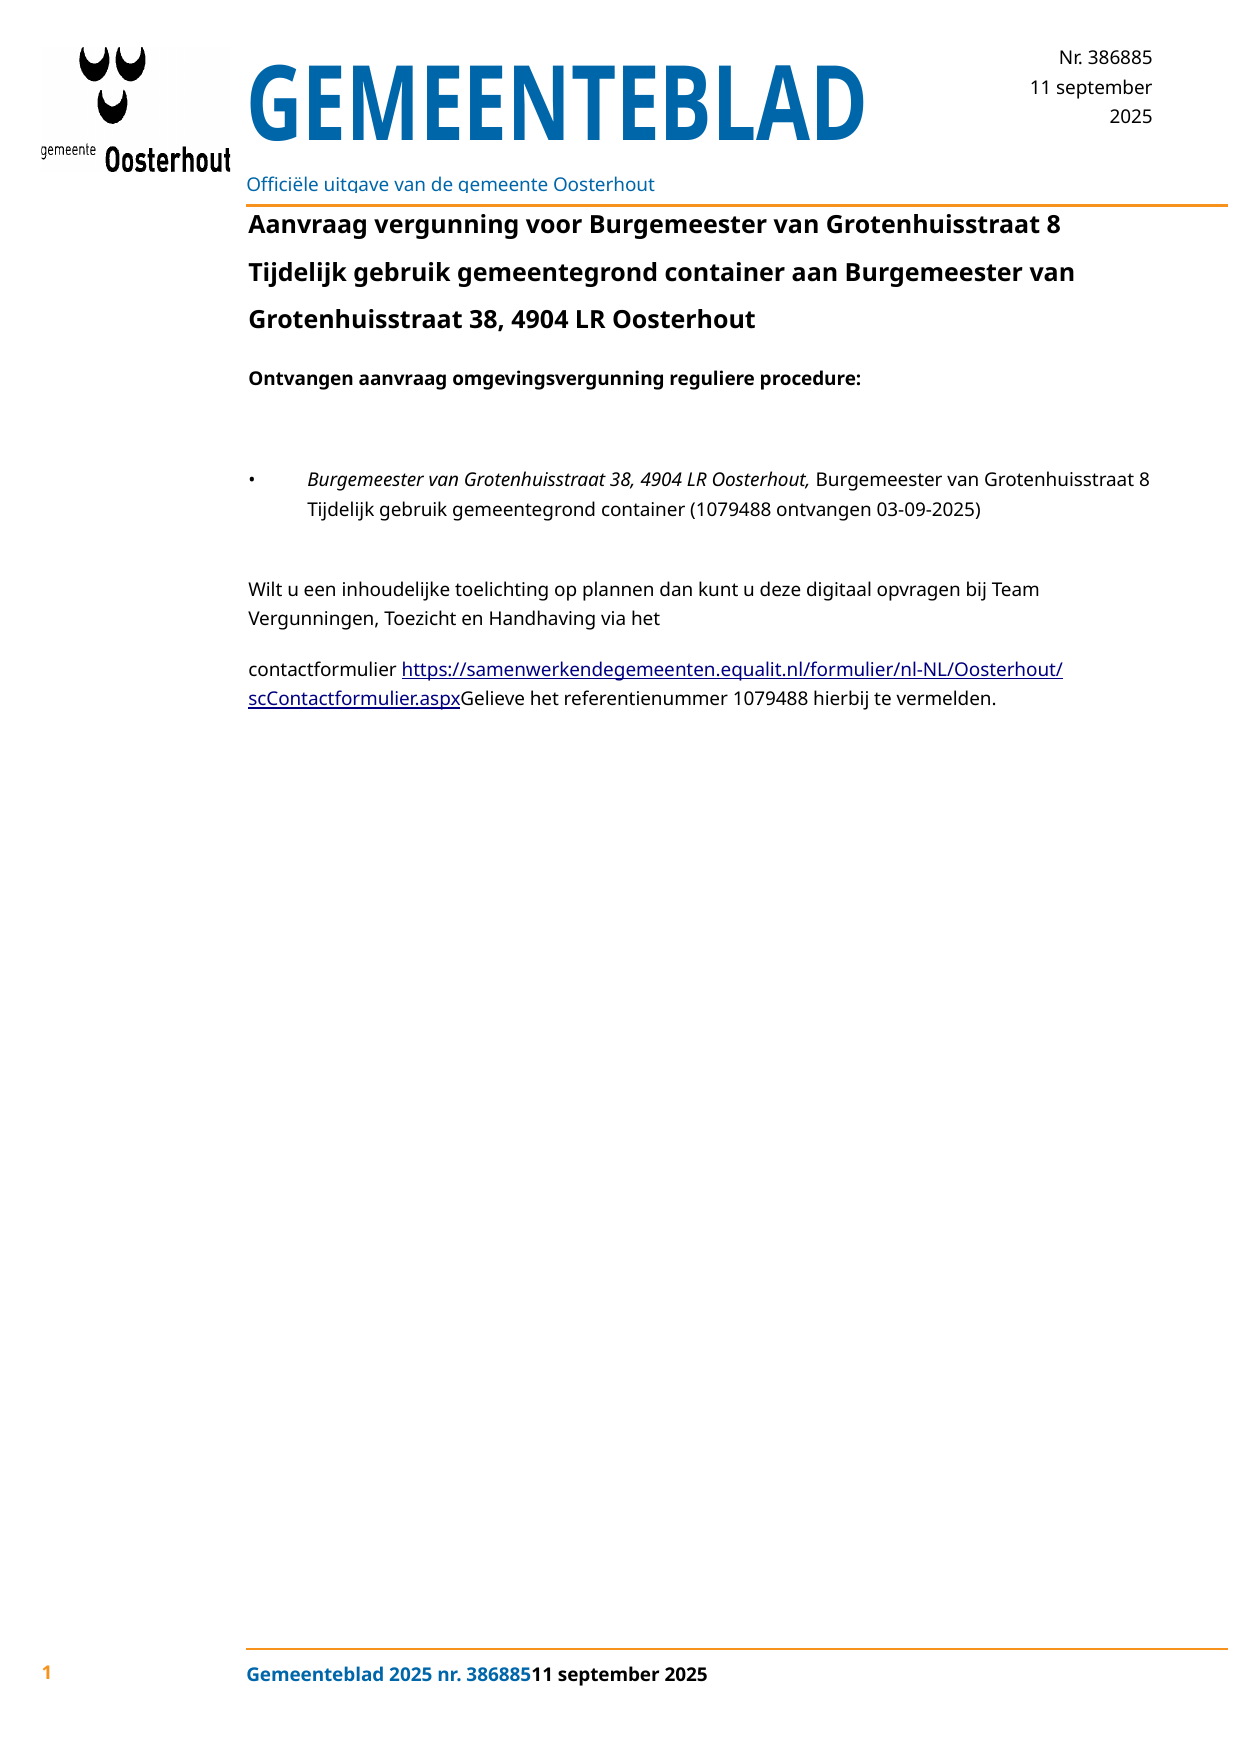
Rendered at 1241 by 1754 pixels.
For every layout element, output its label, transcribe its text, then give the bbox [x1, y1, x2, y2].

picture [41, 47, 231, 172]
list Burgemeester van Grotenhuisstraat 38, 4904 LR Oosterhout, Burgemeester van Grotenhuisstraat 8 Tijdelijk gebruik gemeentegrond container (1079488 ontvangen 03-09-2025) [248, 466, 1152, 522]
text Ontvangen aanvraag omgevingsvergunning reguliere procedure: [248, 366, 1152, 391]
text Aanvraag vergunning voor Burgemeester van Grotenhuisstraat 8 Tijdelijk gebruik gemeentegrond container aan Burgemeester van Grotenhuisstraat 38, 4904 LR Oosterhout [248, 207, 1152, 336]
text Wilt u een inhoudelijke toelichting op plannen dan kunt u deze digitaal opvragen bij Team Vergunningen, Toezicht en Handhaving via het [248, 576, 1152, 631]
text contactformulier https://samenwerkendegemeenten.equalit.nl/formulier/nl-NL/Oosterhout/scContactformulier.aspxGelieve het referentienummer 1079488 hierbij te vermelden. [248, 656, 1152, 711]
